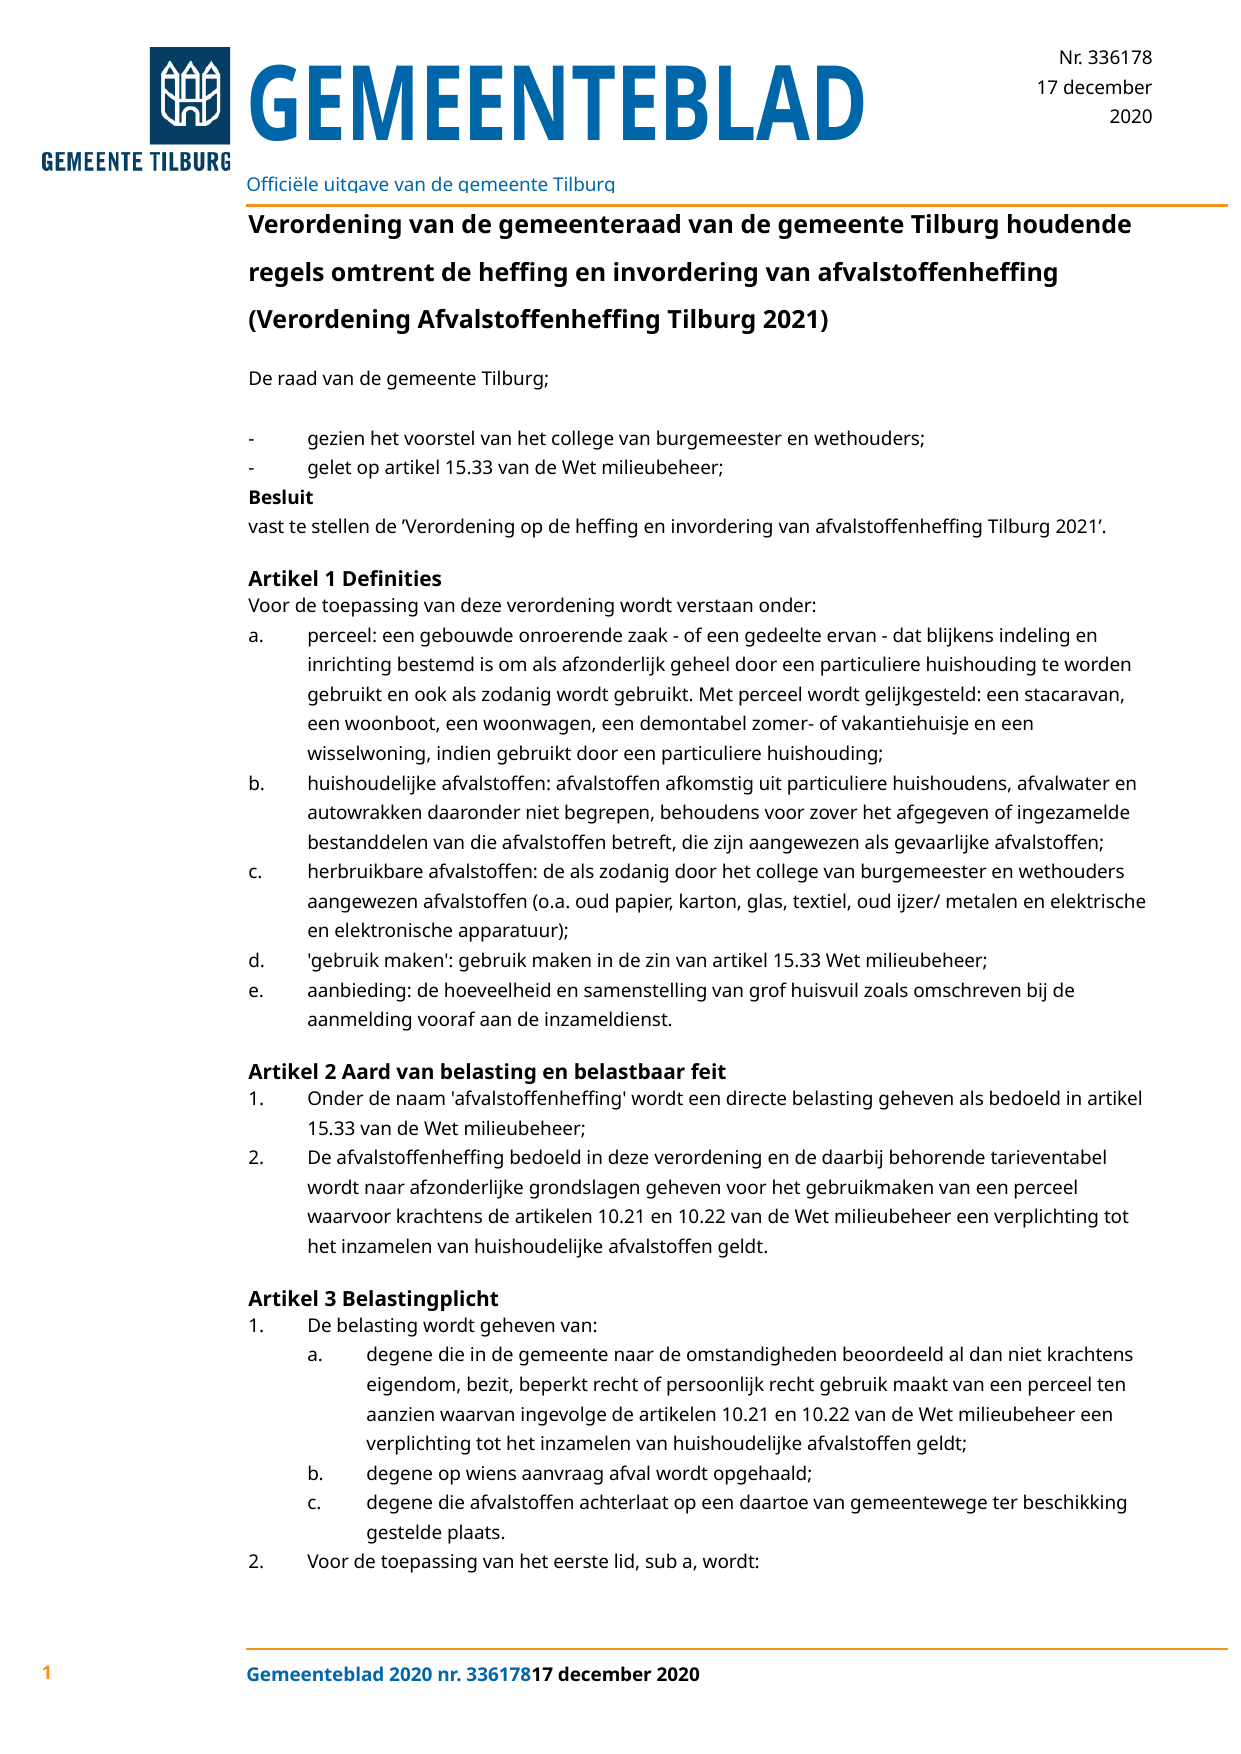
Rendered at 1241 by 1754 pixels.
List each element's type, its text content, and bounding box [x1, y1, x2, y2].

text Artikel 3 Belastingplicht [248, 1284, 1152, 1312]
text Verordening van de gemeenteraad van de gemeente Tilburg houdende regels omtrent de heffing en invordering van afvalstoffenheffing (Verordening Afvalstoffenheffing Tilburg 2021) [248, 207, 1152, 336]
list herbruikbare afvalstoffen: de als zodanig door het college van burgemeester en wethouders aangewezen afvalstoffen (o.a. oud papier, karton, glas, textiel, oud ijzer/ metalen en elektrische en elektronische apparatuur); [248, 858, 1152, 943]
list degene die in de gemeente naar de omstandigheden beoordeeld al dan niet krachtens eigendom, bezit, beperkt recht of persoonlijk recht gebruik maakt van een perceel ten aanzien waarvan ingevolge de artikelen 10.21 en 10.22 van de Wet milieubeheer een verplichting tot het inzamelen van huishoudelijke afvalstoffen geldt; [307, 1342, 1152, 1456]
text Artikel 1 Definities [248, 564, 1152, 592]
picture [41, 47, 231, 172]
text Artikel 2 Aard van belasting en belastbaar feit [248, 1057, 1152, 1085]
list 'gebruik maken': gebruik maken in de zin van artikel 15.33 Wet milieubeheer; [248, 947, 1152, 973]
list De belasting wordt geheven van: [248, 1312, 1152, 1338]
list degene die afvalstoffen achterlaat op een daartoe van gemeentewege ter beschikking gestelde plaats. [307, 1489, 1152, 1545]
list huishoudelijke afvalstoffen: afvalstoffen afkomstig uit particuliere huishoudens, afvalwater en autowrakken daaronder niet begrepen, behoudens voor zover het afgegeven of ingezamelde bestanddelen van die afvalstoffen betreft, die zijn aangewezen als gevaarlijke afvalstoffen; [248, 770, 1152, 855]
list Onder de naam 'afvalstoffenheffing' wordt een directe belasting geheven als bedoeld in artikel 15.33 van de Wet milieubeheer; [248, 1085, 1152, 1141]
list Voor de toepassing van het eerste lid, sub a, wordt: [248, 1549, 1152, 1574]
text Besluit [248, 484, 1152, 509]
text vast te stellen de ’Verordening op de heffing en invordering van afvalstoffenheffing Tilburg 2021’. [248, 513, 1152, 539]
list aanbieding: de hoeveelheid en samenstelling van grof huisvuil zoals omschreven bij de aanmelding vooraf aan de inzameldienst. [248, 977, 1152, 1032]
text Voor de toepassing van deze verordening wordt verstaan onder: [248, 592, 1152, 618]
list perceel: een gebouwde onroerende zaak - of een gedeelte ervan - dat blijkens indeling en inrichting bestemd is om als afzonderlijk geheel door een particuliere huishouding te worden gebruikt en ook als zodanig wordt gebruikt. Met perceel wordt gelijkgesteld: een stacaravan, een woonboot, een woonwagen, een demontabel zomer- of vakantiehuisje en een wisselwoning, indien gebruikt door een particuliere huishouding; [248, 622, 1152, 766]
list degene op wiens aanvraag afval wordt opgehaald; [307, 1460, 1152, 1486]
list gezien het voorstel van het college van burgemeester en wethouders; [248, 425, 1152, 450]
list gelet op artikel 15.33 van de Wet milieubeheer; [248, 454, 1152, 480]
text De raad van de gemeente Tilburg; [248, 366, 1152, 391]
list De afvalstoffenheffing bedoeld in deze verordening en de daarbij behorende tarieventabel wordt naar afzonderlijke grondslagen geheven voor het gebruikmaken van een perceel waarvoor krachtens de artikelen 10.21 en 10.22 van de Wet milieubeheer een verplichting tot het inzamelen van huishoudelijke afvalstoffen geldt. [248, 1144, 1152, 1259]
